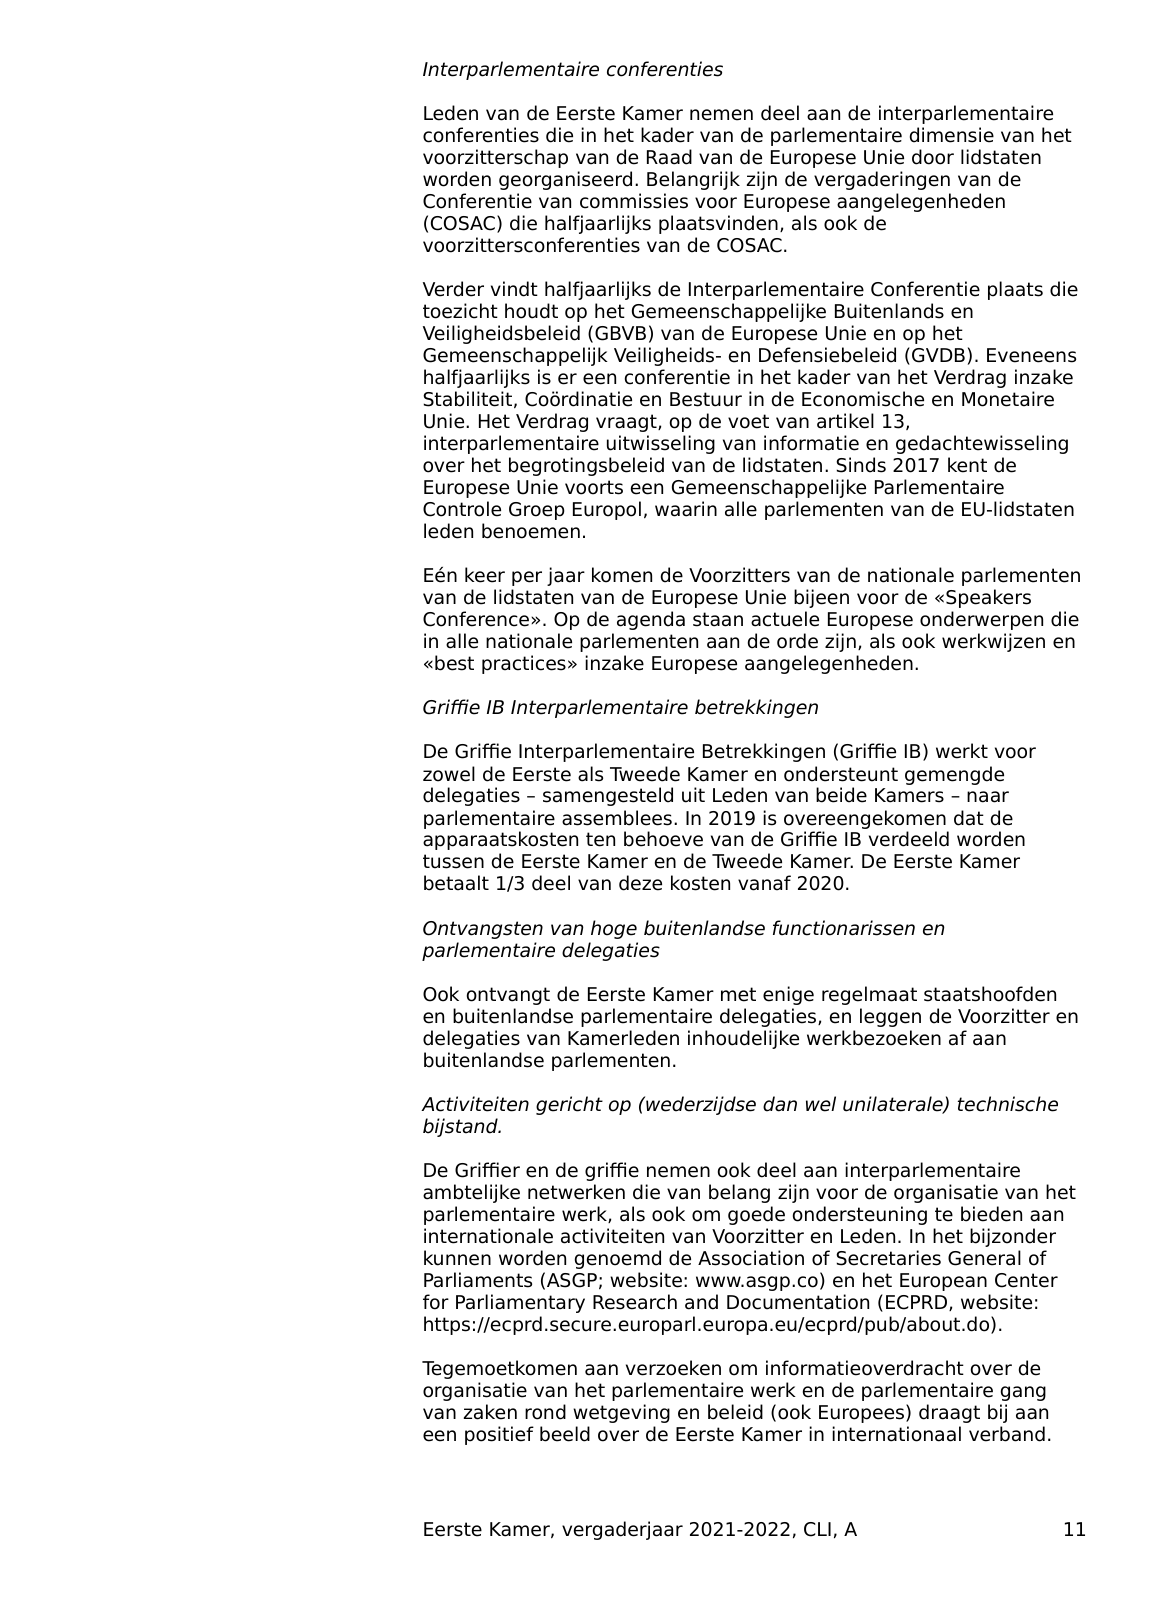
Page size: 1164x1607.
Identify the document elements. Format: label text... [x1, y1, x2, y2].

text De Griffier en de griffie nemen ook deel aan interparlementaire ambtelijke netwerken die van belang zijn voor de organisatie van het parlementaire werk, als ook om goede ondersteuning te bieden aan internationale activiteiten van Voorzitter en Leden. In het bijzonder kunnen worden genoemd de Association of Secretaries General of Parliaments (ASGP; website: www.asgp.co) en het European Center for Parliamentary Research and Documentation (ECPRD, website: https://ecprd.secure.europarl.europa.eu/ecprd/pub/about.do). [422, 1160, 1087, 1336]
text De Griffie Interparlementaire Betrekkingen (Griffie IB) werkt voor zowel de Eerste als Tweede Kamer en ondersteunt gemengde delegaties – samengesteld uit Leden van beide Kamers – naar parlementaire assemblees. In 2019 is overeengekomen dat de apparaatskosten ten behoeve van de Griffie IB verdeeld worden tussen de Eerste Kamer en de Tweede Kamer. De Eerste Kamer betaalt 1/3 deel van deze kosten vanaf 2020. [422, 741, 1087, 895]
subtitle Ontvangsten van hoge buitenlandse functionarissen en parlementaire delegaties [422, 917, 1087, 961]
text Tegemoetkomen aan verzoeken om informatieoverdracht over de organisatie van het parlementaire werk en de parlementaire gang van zaken rond wetgeving en beleid (ook Europees) draagt bij aan een positief beeld over de Eerste Kamer in internationaal verband. [422, 1358, 1087, 1446]
text Eén keer per jaar komen de Voorzitters van de nationale parlementen van de lidstaten van de Europese Unie bijeen voor de «Speakers Conference». Op de agenda staan actuele Europese onderwerpen die in alle nationale parlementen aan de orde zijn, als ook werkwijzen en «best practices» inzake Europese aangelegenheden. [422, 565, 1087, 675]
subtitle Interparlementaire conferenties [422, 59, 1087, 81]
subtitle Activiteiten gericht op (wederzijdse dan wel unilaterale) technische bijstand. [422, 1094, 1087, 1138]
text Verder vindt halfjaarlijks de Interparlementaire Conferentie plaats die toezicht houdt op het Gemeenschappelijke Buitenlands en Veiligheidsbeleid (GBVB) van de Europese Unie en op het Gemeenschappelijk Veiligheids- en Defensiebeleid (GVDB). Eveneens halfjaarlijks is er een conferentie in het kader van het Verdrag inzake Stabiliteit, Coördinatie en Bestuur in de Economische en Monetaire Unie. Het Verdrag vraagt, op de voet van artikel 13, interparlementaire uitwisseling van informatie en gedachtewisseling over het begrotingsbeleid van de lidstaten. Sinds 2017 kent de Europese Unie voorts een Gemeenschappelijke Parlementaire Controle Groep Europol, waarin alle parlementen van de EU-lidstaten leden benoemen. [422, 279, 1087, 543]
subtitle Griffie IB Interparlementaire betrekkingen [422, 697, 1087, 719]
text Leden van de Eerste Kamer nemen deel aan de interparlementaire conferenties die in het kader van de parlementaire dimensie van het voorzitterschap van de Raad van de Europese Unie door lidstaten worden georganiseerd. Belangrijk zijn de vergaderingen van de Conferentie van commissies voor Europese aangelegenheden (COSAC) die halfjaarlijks plaatsvinden, als ook de voorzittersconferenties van de COSAC. [422, 103, 1087, 257]
text Ook ontvangt de Eerste Kamer met enige regelmaat staatshoofden en buitenlandse parlementaire delegaties, en leggen de Voorzitter en delegaties van Kamerleden inhoudelijke werkbezoeken af aan buitenlandse parlementen. [422, 984, 1087, 1072]
